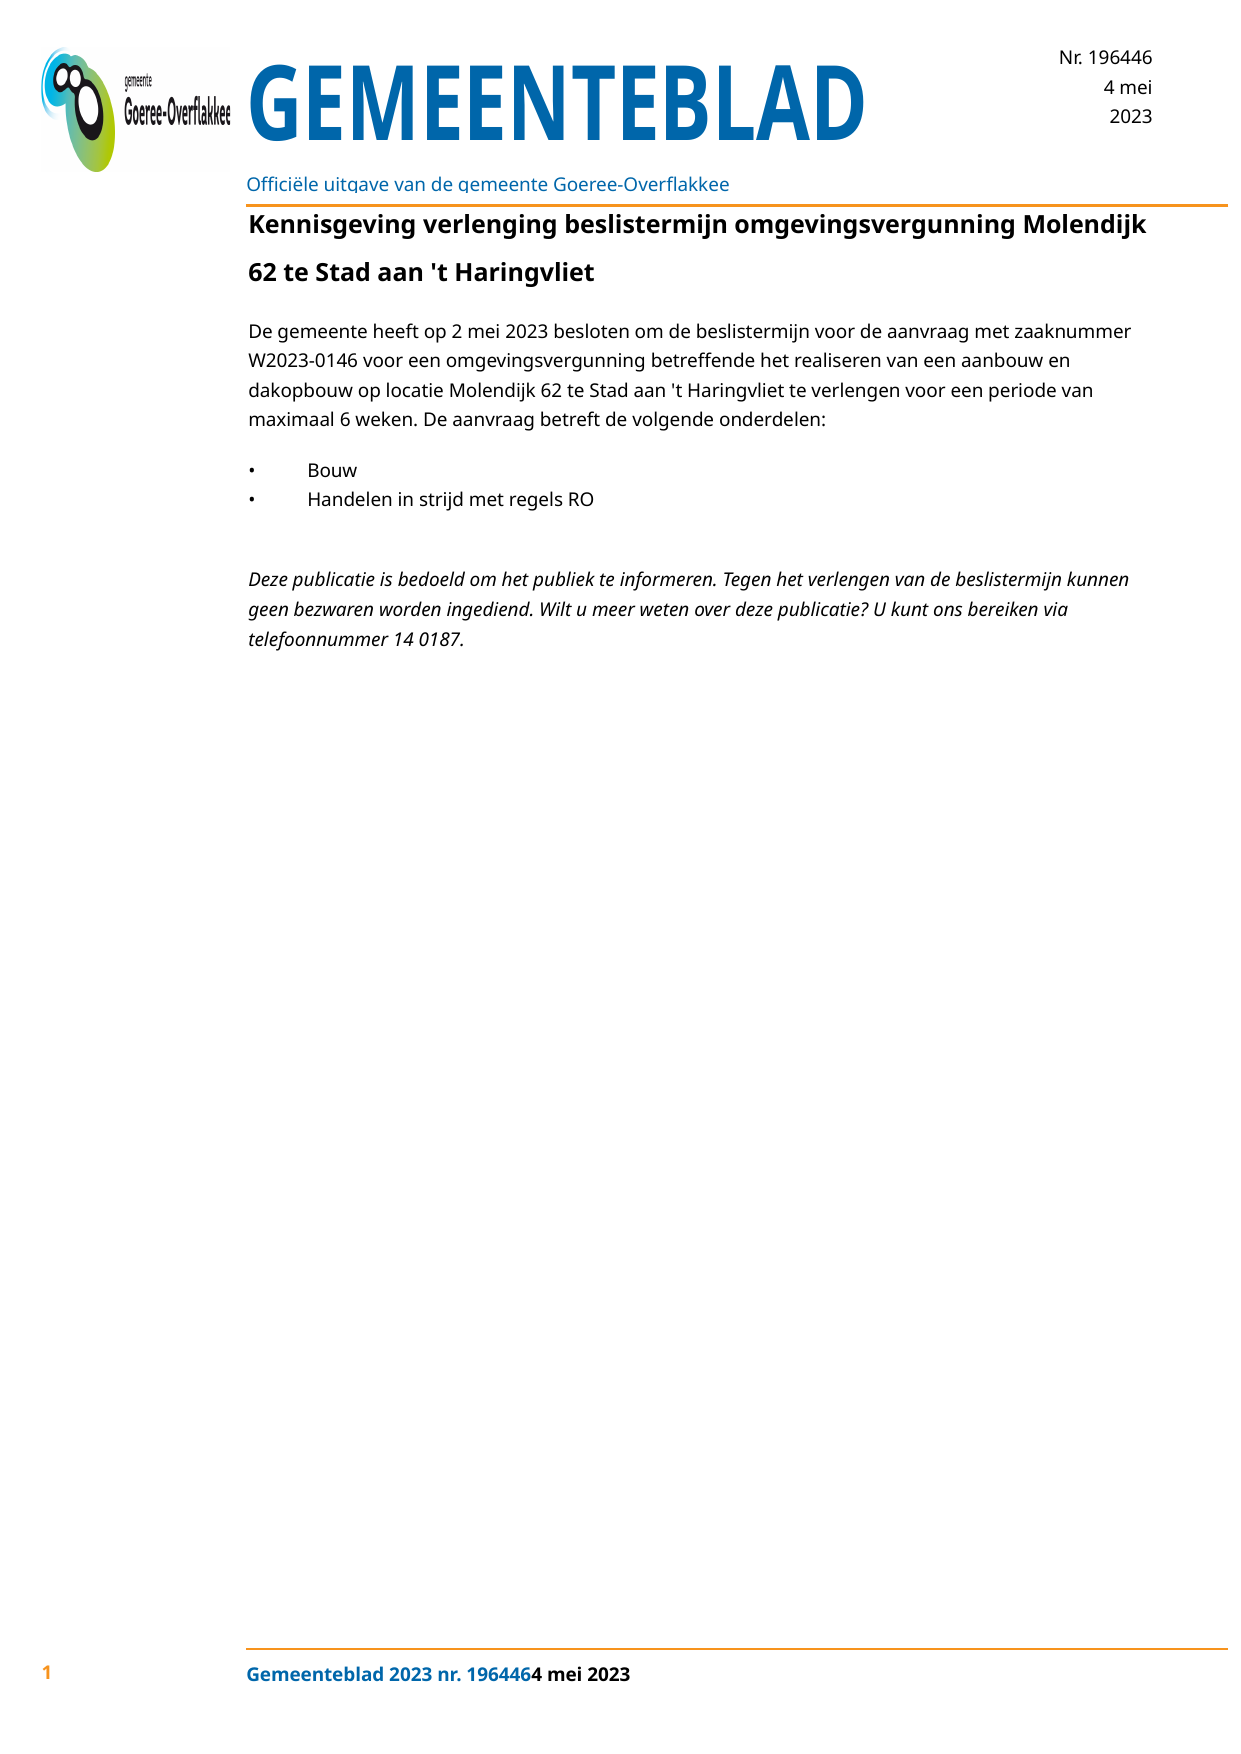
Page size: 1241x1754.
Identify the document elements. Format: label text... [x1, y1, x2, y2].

picture [41, 47, 231, 172]
text Kennisgeving verlenging beslistermijn omgevingsvergunning Molendijk 62 te Stad aan 't Haringvliet [248, 207, 1152, 288]
text Deze publicatie is bedoeld om het publiek te informeren. Tegen het verlengen van de beslistermijn kunnen geen bezwaren worden ingediend. Wilt u meer weten over deze publicatie? U kunt ons bereiken via telefoonnummer 14 0187. [248, 567, 1152, 652]
list Handelen in strijd met regels RO [248, 487, 1152, 512]
text De gemeente heeft op 2 mei 2023 besloten om de beslistermijn voor de aanvraag met zaaknummer W2023-0146 voor een omgevingsvergunning betreffende het realiseren van een aanbouw en dakopbouw op locatie Molendijk 62 te Stad aan 't Haringvliet te verlengen voor een periode van maximaal 6 weken. De aanvraag betreft de volgende onderdelen: [248, 318, 1152, 432]
list Bouw [248, 457, 1152, 483]
